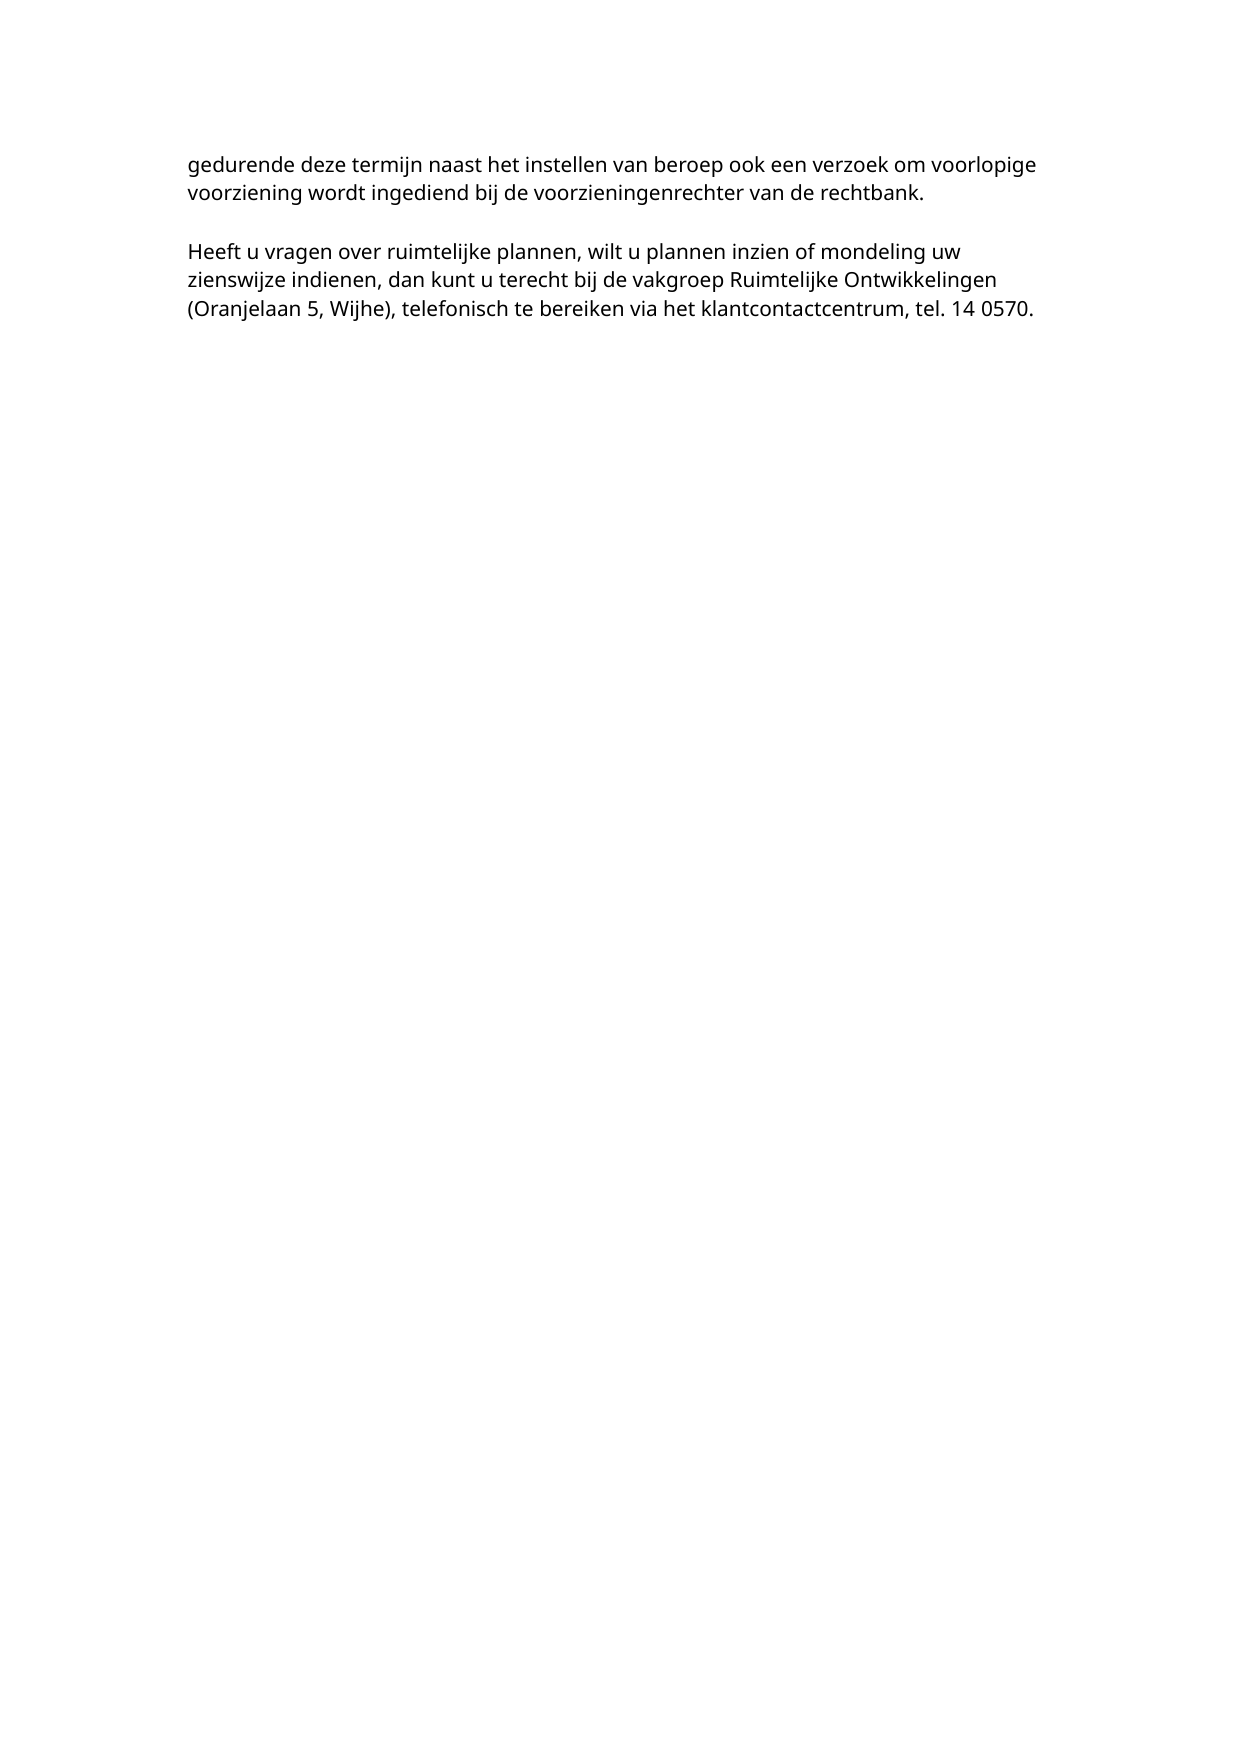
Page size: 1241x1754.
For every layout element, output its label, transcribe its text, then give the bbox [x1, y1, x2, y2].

text gedurende deze termijn naast het instellen van beroep ook een verzoek om voorlopige voorziening wordt ingediend bij de voorzieningenrechter van de rechtbank. [187, 150, 1053, 207]
text Heeft u vragen over ruimtelijke plannen, wilt u plannen inzien of mondeling uw zienswijze indienen, dan kunt u terecht bij de vakgroep Ruimtelijke Ontwikkelingen (Oranjelaan 5, Wijhe), telefonisch te bereiken via het klantcontactcentrum, tel. 14 0570. [187, 237, 1053, 322]
